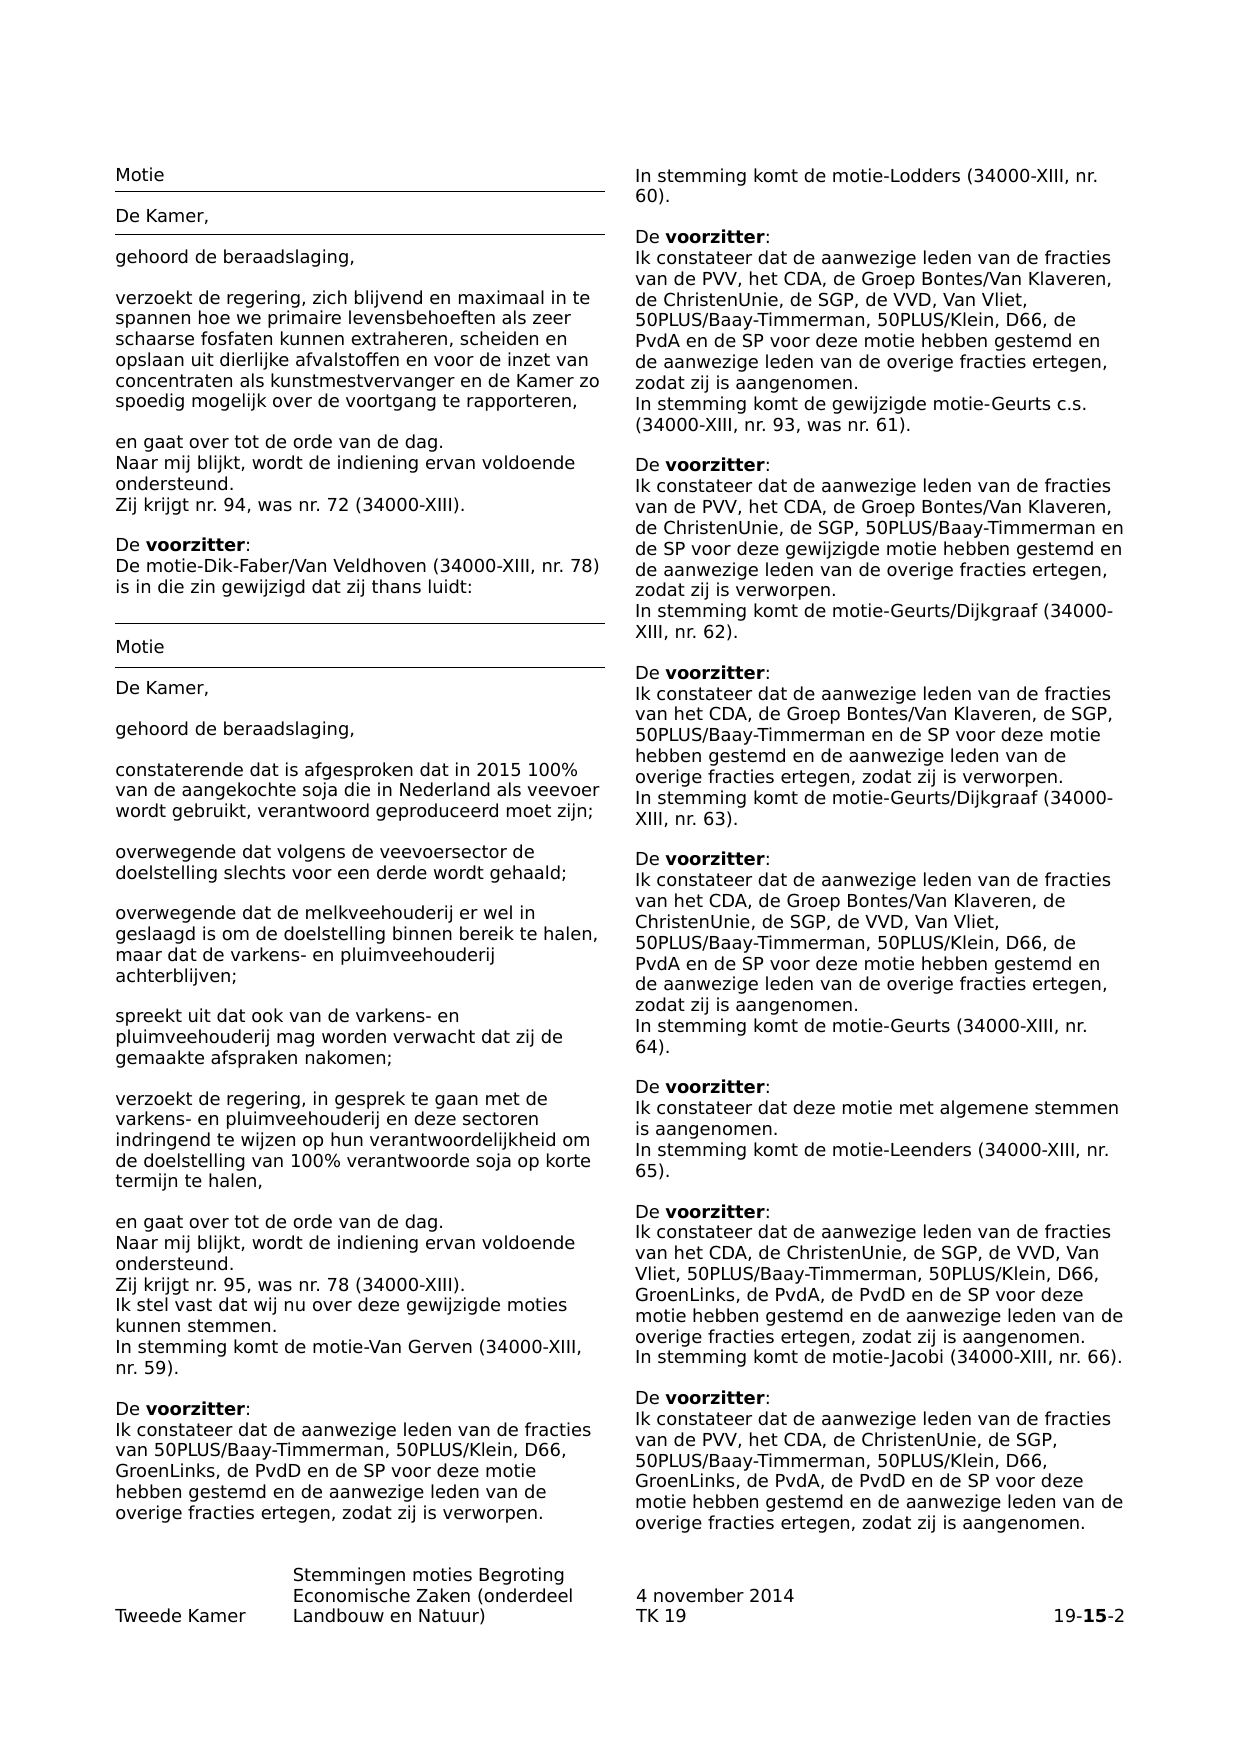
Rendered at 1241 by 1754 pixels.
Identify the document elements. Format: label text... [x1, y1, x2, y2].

text De Kamer, [115, 206, 605, 227]
text De voorzitter: [635, 663, 1125, 683]
text De voorzitter: [635, 455, 1125, 476]
text De voorzitter: [635, 1388, 1125, 1409]
text constaterende dat is afgesproken dat in 2015 100% van de aangekochte soja die in Nederland als veevoer wordt gebruikt, verantwoord geproduceerd moet zijn; [115, 759, 605, 822]
text Ik constateer dat de aanwezige leden van de fracties van 50PLUS/Baay-Timmerman, 50PLUS/Klein, D66, GroenLinks, de PvdD en de SP voor deze motie hebben gestemd en de aanwezige leden van de overige fracties ertegen, zodat zij is verworpen. [115, 1419, 605, 1523]
text De voorzitter: [115, 535, 605, 556]
text Ik stel vast dat wij nu over deze gewijzigde moties kunnen stemmen. [115, 1295, 605, 1337]
text De voorzitter: [635, 1201, 1125, 1222]
text In stemming komt de gewijzigde motie-Geurts c.s. (34000-XIII, nr. 93, was nr. 61). [635, 393, 1125, 435]
text en gaat over tot de orde van de dag. [115, 432, 605, 453]
text Ik constateer dat deze motie met algemene stemmen is aangenomen. [635, 1098, 1125, 1140]
text In stemming komt de motie-Geurts/Dijkgraaf (34000-XIII, nr. 63). [635, 787, 1125, 829]
text De Kamer, [115, 678, 605, 699]
text In stemming komt de motie-Lodders (34000-XIII, nr. 60). [635, 165, 1125, 207]
text overwegende dat de melkveehouderij er wel in geslaagd is om de doelstelling binnen bereik te halen, maar dat de varkens- en pluimveehouderij achterblijven; [115, 903, 605, 986]
text Ik constateer dat de aanwezige leden van de fracties van de PVV, het CDA, de Groep Bontes/Van Klaveren, de ChristenUnie, de SGP, 50PLUS/Baay-Timmerman en de SP voor deze gewijzigde motie hebben gestemd en de aanwezige leden van de overige fracties ertegen, zodat zij is verworpen. [635, 476, 1125, 601]
text Naar mij blijkt, wordt de indiening ervan voldoende ondersteund. [115, 453, 605, 494]
text In stemming komt de motie-Geurts (34000-XIII, nr. 64). [635, 1016, 1125, 1057]
text De voorzitter: [635, 849, 1125, 870]
text Zij krijgt nr. 95, was nr. 78 (34000-XIII). [115, 1274, 605, 1295]
text verzoekt de regering, in gesprek te gaan met de varkens- en pluimveehouderij en deze sectoren indringend te wijzen op hun verantwoordelijkheid om de doelstelling van 100% verantwoorde soja op korte termijn te halen, [115, 1088, 605, 1192]
text De voorzitter: [635, 227, 1125, 248]
text gehoord de beraadslaging, [115, 247, 605, 267]
text verzoekt de regering, zich blijvend en maximaal in te spannen hoe we primaire levensbehoeften als zeer schaarse fosfaten kunnen extraheren, scheiden en opslaan uit dierlijke afvalstoffen en voor de inzet van concentraten als kunstmestvervanger en de Kamer zo spoedig mogelijk over de voortgang te rapporteren, [115, 287, 605, 412]
text In stemming komt de motie-Jacobi (34000-XIII, nr. 66). [635, 1347, 1125, 1368]
text en gaat over tot de orde van de dag. [115, 1212, 605, 1233]
text De voorzitter: [635, 1077, 1125, 1098]
text De motie-Dik-Faber/Van Veldhoven (34000-XIII, nr. 78) is in die zin gewijzigd dat zij thans luidt: [115, 556, 605, 597]
text Zij krijgt nr. 94, was nr. 72 (34000-XIII). [115, 494, 605, 515]
text Ik constateer dat de aanwezige leden van de fracties van het CDA, de Groep Bontes/Van Klaveren, de ChristenUnie, de SGP, de VVD, Van Vliet, 50PLUS/Baay-Timmerman, 50PLUS/Klein, D66, de PvdA en de SP voor deze motie hebben gestemd en de aanwezige leden van de overige fracties ertegen, zodat zij is aangenomen. [635, 870, 1125, 1016]
text Motie [115, 637, 605, 658]
text De voorzitter: [115, 1398, 605, 1419]
text Ik constateer dat de aanwezige leden van de fracties van het CDA, de Groep Bontes/Van Klaveren, de SGP, 50PLUS/Baay-Timmerman en de SP voor deze motie hebben gestemd en de aanwezige leden van de overige fracties ertegen, zodat zij is verworpen. [635, 683, 1125, 787]
text In stemming komt de motie-Geurts/Dijkgraaf (34000-XIII, nr. 62). [635, 601, 1125, 643]
text In stemming komt de motie-Van Gerven (34000-XIII, nr. 59). [115, 1337, 605, 1378]
text gehoord de beraadslaging, [115, 719, 605, 739]
text Motie [115, 165, 605, 186]
text Ik constateer dat de aanwezige leden van de fracties van de PVV, het CDA, de ChristenUnie, de SGP, 50PLUS/Baay-Timmerman, 50PLUS/Klein, D66, GroenLinks, de PvdA, de PvdD en de SP voor deze motie hebben gestemd en de aanwezige leden van de overige fracties ertegen, zodat zij is aangenomen. [635, 1409, 1125, 1534]
text Ik constateer dat de aanwezige leden van de fracties van de PVV, het CDA, de Groep Bontes/Van Klaveren, de ChristenUnie, de SGP, de VVD, Van Vliet, 50PLUS/Baay-Timmerman, 50PLUS/Klein, D66, de PvdA en de SP voor deze motie hebben gestemd en de aanwezige leden van de overige fracties ertegen, zodat zij is aangenomen. [635, 248, 1125, 393]
text spreekt uit dat ook van de varkens- en pluimveehouderij mag worden verwacht dat zij de gemaakte afspraken nakomen; [115, 1006, 605, 1068]
text Ik constateer dat de aanwezige leden van de fracties van het CDA, de ChristenUnie, de SGP, de VVD, Van Vliet, 50PLUS/Baay-Timmerman, 50PLUS/Klein, D66, GroenLinks, de PvdA, de PvdD en de SP voor deze motie hebben gestemd en de aanwezige leden van de overige fracties ertegen, zodat zij is aangenomen. [635, 1222, 1125, 1347]
text overwegende dat volgens de veevoersector de doelstelling slechts voor een derde wordt gehaald; [115, 842, 605, 883]
text Naar mij blijkt, wordt de indiening ervan voldoende ondersteund. [115, 1233, 605, 1274]
text In stemming komt de motie-Leenders (34000-XIII, nr. 65). [635, 1140, 1125, 1181]
